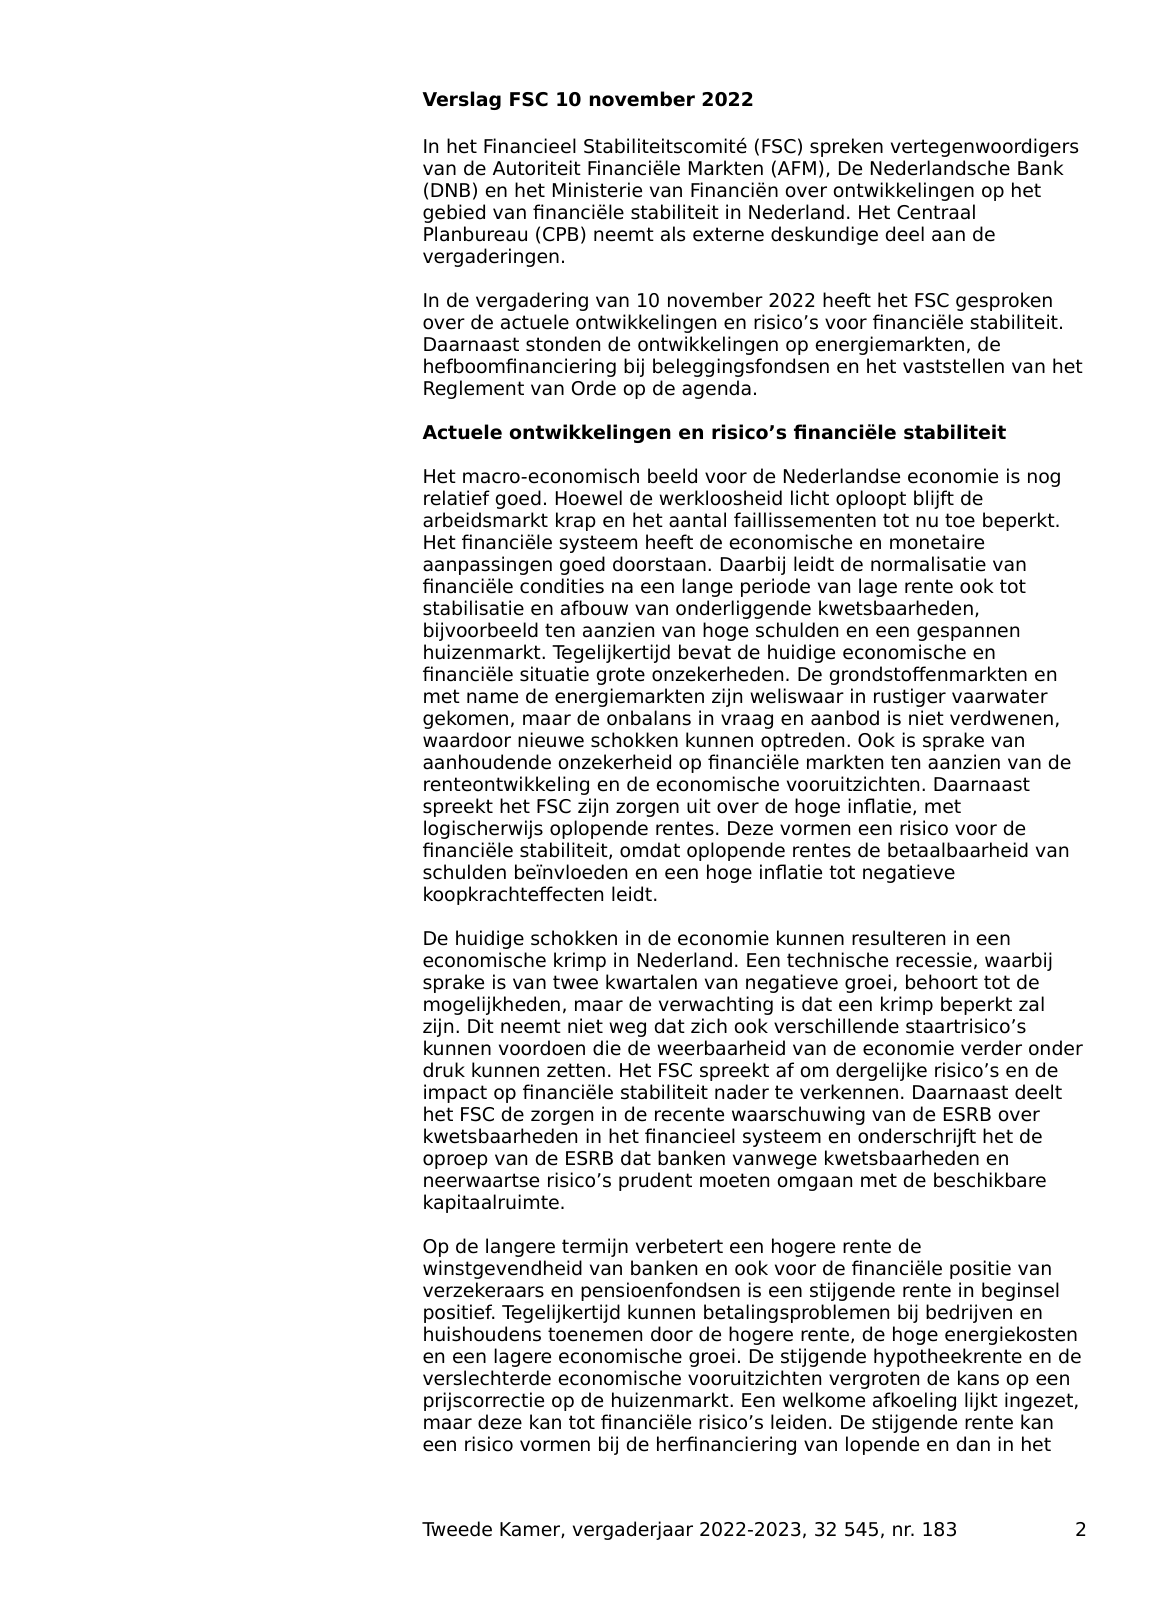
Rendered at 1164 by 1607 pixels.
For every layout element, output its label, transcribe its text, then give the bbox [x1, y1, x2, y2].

text De huidige schokken in de economie kunnen resulteren in een economische krimp in Nederland. Een technische recessie, waarbij sprake is van twee kwartalen van negatieve groei, behoort tot de mogelijkheden, maar de verwachting is dat een krimp beperkt zal zijn. Dit neemt niet weg dat zich ook verschillende staartrisico’s kunnen voordoen die de weerbaarheid van de economie verder onder druk kunnen zetten. Het FSC spreekt af om dergelijke risico’s en de impact op financiële stabiliteit nader te verkennen. Daarnaast deelt het FSC de zorgen in de recente waarschuwing van de ESRB over kwetsbaarheden in het financieel systeem en onderschrijft het de oproep van de ESRB dat banken vanwege kwetsbaarheden en neerwaartse risico’s prudent moeten omgaan met de beschikbare kapitaalruimte. [422, 928, 1087, 1214]
text In de vergadering van 10 november 2022 heeft het FSC gesproken over de actuele ontwikkelingen en risico’s voor financiële stabiliteit. Daarnaast stonden de ontwikkelingen op energiemarkten, de hefboomfinanciering bij beleggingsfondsen en het vaststellen van het Reglement van Orde op de agenda. [422, 290, 1087, 400]
text In het Financieel Stabiliteitscomité (FSC) spreken vertegenwoordigers van de Autoriteit Financiële Markten (AFM), De Nederlandsche Bank (DNB) en het Ministerie van Financiën over ontwikkelingen op het gebied van financiële stabiliteit in Nederland. Het Centraal Planbureau (CPB) neemt als externe deskundige deel aan de vergaderingen. [422, 136, 1087, 268]
text Op de langere termijn verbetert een hogere rente de winstgevendheid van banken en ook voor de financiële positie van verzekeraars en pensioenfondsen is een stijgende rente in beginsel positief. Tegelijkertijd kunnen betalingsproblemen bij bedrijven en huishoudens toenemen door de hogere rente, de hoge energiekosten en een lagere economische groei. De stijgende hypotheekrente en de verslechterde economische vooruitzichten vergroten de kans op een prijscorrectie op de huizenmarkt. Een welkome afkoeling lijkt ingezet, maar deze kan tot financiële risico’s leiden. De stijgende rente kan een risico vormen bij de herfinanciering van lopende en dan in het [422, 1236, 1087, 1456]
text Het macro-economisch beeld voor de Nederlandse economie is nog relatief goed. Hoewel de werkloosheid licht oploopt blijft de arbeidsmarkt krap en het aantal faillissementen tot nu toe beperkt. Het financiële systeem heeft de economische en monetaire aanpassingen goed doorstaan. Daarbij leidt de normalisatie van financiële condities na een lange periode van lage rente ook tot stabilisatie en afbouw van onderliggende kwetsbaarheden, bijvoorbeeld ten aanzien van hoge schulden en een gespannen huizenmarkt. Tegelijkertijd bevat de huidige economische en financiële situatie grote onzekerheden. De grondstoffenmarkten en met name de energiemarkten zijn weliswaar in rustiger vaarwater gekomen, maar de onbalans in vraag en aanbod is niet verdwenen, waardoor nieuwe schokken kunnen optreden. Ook is sprake van aanhoudende onzekerheid op financiële markten ten aanzien van de renteontwikkeling en de economische vooruitzichten. Daarnaast spreekt het FSC zijn zorgen uit over de hoge inflatie, met logischerwijs oplopende rentes. Deze vormen een risico voor de financiële stabiliteit, omdat oplopende rentes de betaalbaarheid van schulden beïnvloeden en een hoge inflatie tot negatieve koopkrachteffecten leidt. [422, 466, 1087, 906]
subtitle Verslag FSC 10 november 2022 [422, 89, 1087, 111]
subtitle Actuele ontwikkelingen en risico’s financiële stabiliteit [422, 422, 1087, 444]
